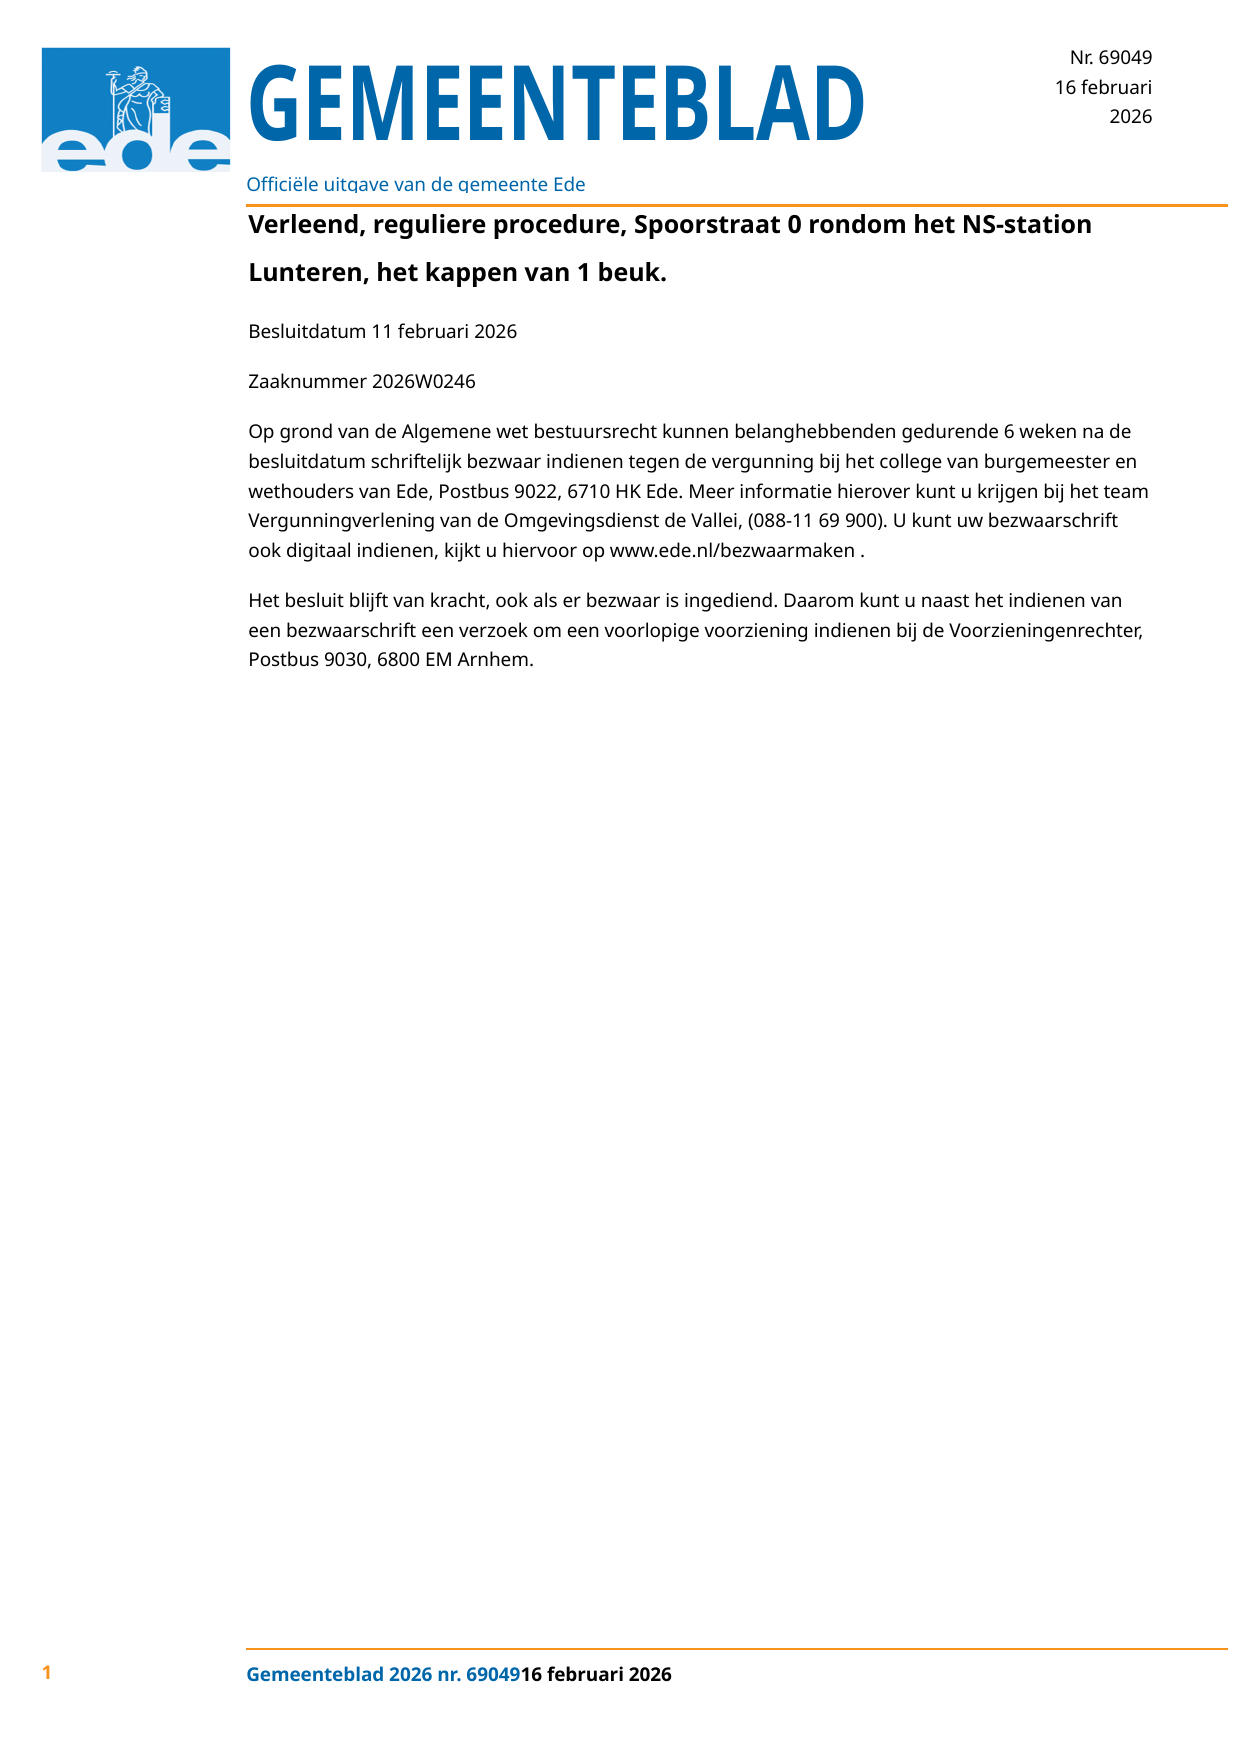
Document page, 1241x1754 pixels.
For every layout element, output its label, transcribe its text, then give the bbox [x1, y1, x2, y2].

text Het besluit blijft van kracht, ook als er bezwaar is ingediend. Daarom kunt u naast het indienen van een bezwaarschrift een verzoek om een voorlopige voorziening indienen bij de Voorzieningenrechter, Postbus 9030, 6800 EM Arnhem. [248, 587, 1152, 672]
text Op grond van de Algemene wet bestuursrecht kunnen belanghebbenden gedurende 6 weken na de besluitdatum schriftelijk bezwaar indienen tegen de vergunning bij het college van burgemeester en wethouders van Ede, Postbus 9022, 6710 HK Ede. Meer informatie hierover kunt u krijgen bij het team Vergunningverlening van de Omgevingsdienst de Vallei, (088-11 69 900). U kunt uw bezwaarschrift ook digitaal indienen, kijkt u hiervoor op www.ede.nl/bezwaarmaken . [248, 419, 1152, 563]
text Verleend, reguliere procedure, Spoorstraat 0 rondom het NS-station Lunteren, het kappen van 1 beuk. [248, 207, 1152, 288]
picture [41, 47, 231, 172]
text Zaaknummer 2026W0246 [248, 368, 1152, 394]
text Besluitdatum 11 februari 2026 [248, 318, 1152, 344]
